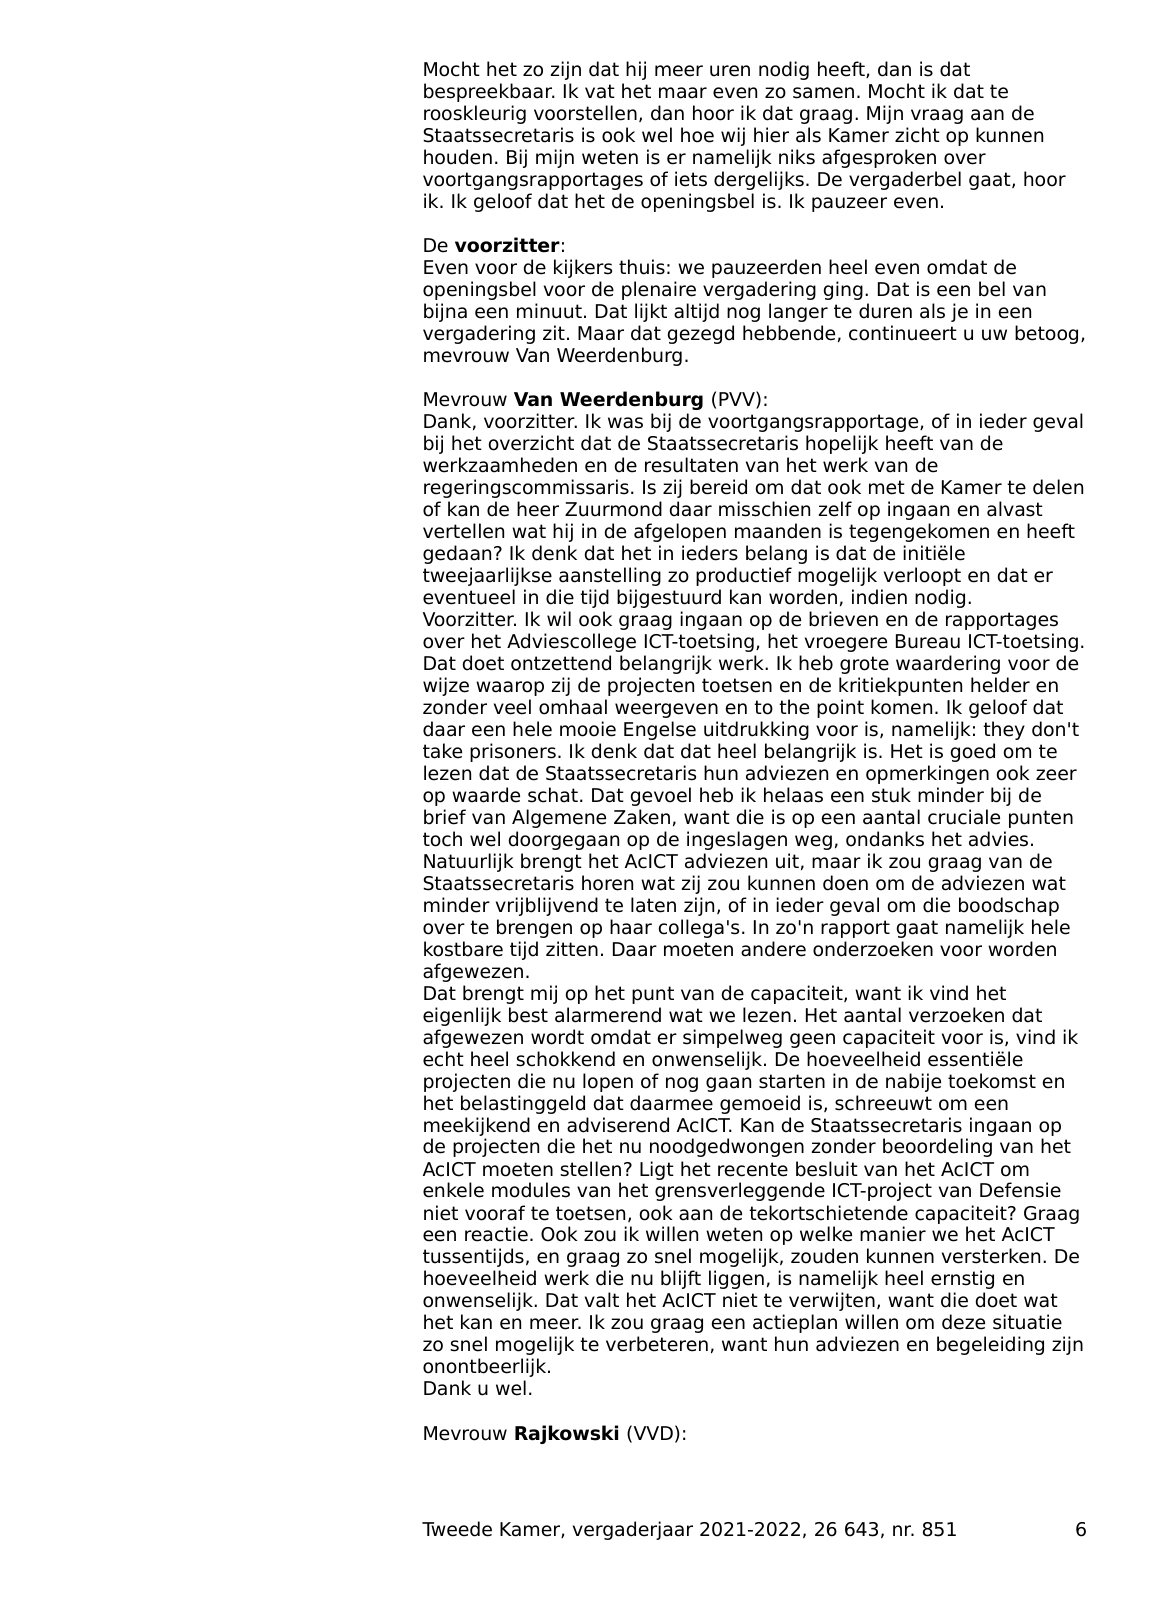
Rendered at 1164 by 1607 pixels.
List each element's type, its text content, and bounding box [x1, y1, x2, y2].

text De voorzitter: [422, 235, 1087, 257]
text Mevrouw Van Weerdenburg (PVV): [422, 389, 1087, 411]
text Dank u wel. [422, 1378, 1087, 1400]
text Even voor de kijkers thuis: we pauzeerden heel even omdat de openingsbel voor de plenaire vergadering ging. Dat is een bel van bijna een minuut. Dat lijkt altijd nog langer te duren als je in een vergadering zit. Maar dat gezegd hebbende, continueert u uw betoog, mevrouw Van Weerdenburg. [422, 257, 1087, 367]
text Dank, voorzitter. Ik was bij de voortgangsrapportage, of in ieder geval bij het overzicht dat de Staatssecretaris hopelijk heeft van de werkzaamheden en de resultaten van het werk van de regeringscommissaris. Is zij bereid om dat ook met de Kamer te delen of kan de heer Zuurmond daar misschien zelf op ingaan en alvast vertellen wat hij in de afgelopen maanden is tegengekomen en heeft gedaan? Ik denk dat het in ieders belang is dat de initiële tweejaarlijkse aanstelling zo productief mogelijk verloopt en dat er eventueel in die tijd bijgestuurd kan worden, indien nodig. [422, 411, 1087, 609]
text Mevrouw Rajkowski (VVD): [422, 1422, 1087, 1444]
text Dat brengt mij op het punt van de capaciteit, want ik vind het eigenlijk best alarmerend wat we lezen. Het aantal verzoeken dat afgewezen wordt omdat er simpelweg geen capaciteit voor is, vind ik echt heel schokkend en onwenselijk. De hoeveelheid essentiële projecten die nu lopen of nog gaan starten in de nabije toekomst en het belastinggeld dat daarmee gemoeid is, schreeuwt om een meekijkend en adviserend AcICT. Kan de Staatssecretaris ingaan op de projecten die het nu noodgedwongen zonder beoordeling van het AcICT moeten stellen? Ligt het recente besluit van het AcICT om enkele modules van het grensverleggende ICT-project van Defensie niet vooraf te toetsen, ook aan de tekortschietende capaciteit? Graag een reactie. Ook zou ik willen weten op welke manier we het AcICT tussentijds, en graag zo snel mogelijk, zouden kunnen versterken. De hoeveelheid werk die nu blijft liggen, is namelijk heel ernstig en onwenselijk. Dat valt het AcICT niet te verwijten, want die doet wat het kan en meer. Ik zou graag een actieplan willen om deze situatie zo snel mogelijk te verbeteren, want hun adviezen en begeleiding zijn onontbeerlijk. [422, 983, 1087, 1378]
text Mocht het zo zijn dat hij meer uren nodig heeft, dan is dat bespreekbaar. Ik vat het maar even zo samen. Mocht ik dat te rooskleurig voorstellen, dan hoor ik dat graag. Mijn vraag aan de Staatssecretaris is ook wel hoe wij hier als Kamer zicht op kunnen houden. Bij mijn weten is er namelijk niks afgesproken over voortgangsrapportages of iets dergelijks. De vergaderbel gaat, hoor ik. Ik geloof dat het de openingsbel is. Ik pauzeer even. [422, 59, 1087, 213]
text Voorzitter. Ik wil ook graag ingaan op de brieven en de rapportages over het Adviescollege ICT-toetsing, het vroegere Bureau ICT-toetsing. Dat doet ontzettend belangrijk werk. Ik heb grote waardering voor de wijze waarop zij de projecten toetsen en de kritiekpunten helder en zonder veel omhaal weergeven en to the point komen. Ik geloof dat daar een hele mooie Engelse uitdrukking voor is, namelijk: they don't take prisoners. Ik denk dat dat heel belangrijk is. Het is goed om te lezen dat de Staatssecretaris hun adviezen en opmerkingen ook zeer op waarde schat. Dat gevoel heb ik helaas een stuk minder bij de brief van Algemene Zaken, want die is op een aantal cruciale punten toch wel doorgegaan op de ingeslagen weg, ondanks het advies. Natuurlijk brengt het AcICT adviezen uit, maar ik zou graag van de Staatssecretaris horen wat zij zou kunnen doen om de adviezen wat minder vrijblijvend te laten zijn, of in ieder geval om die boodschap over te brengen op haar collega's. In zo'n rapport gaat namelijk hele kostbare tijd zitten. Daar moeten andere onderzoeken voor worden afgewezen. [422, 609, 1087, 983]
